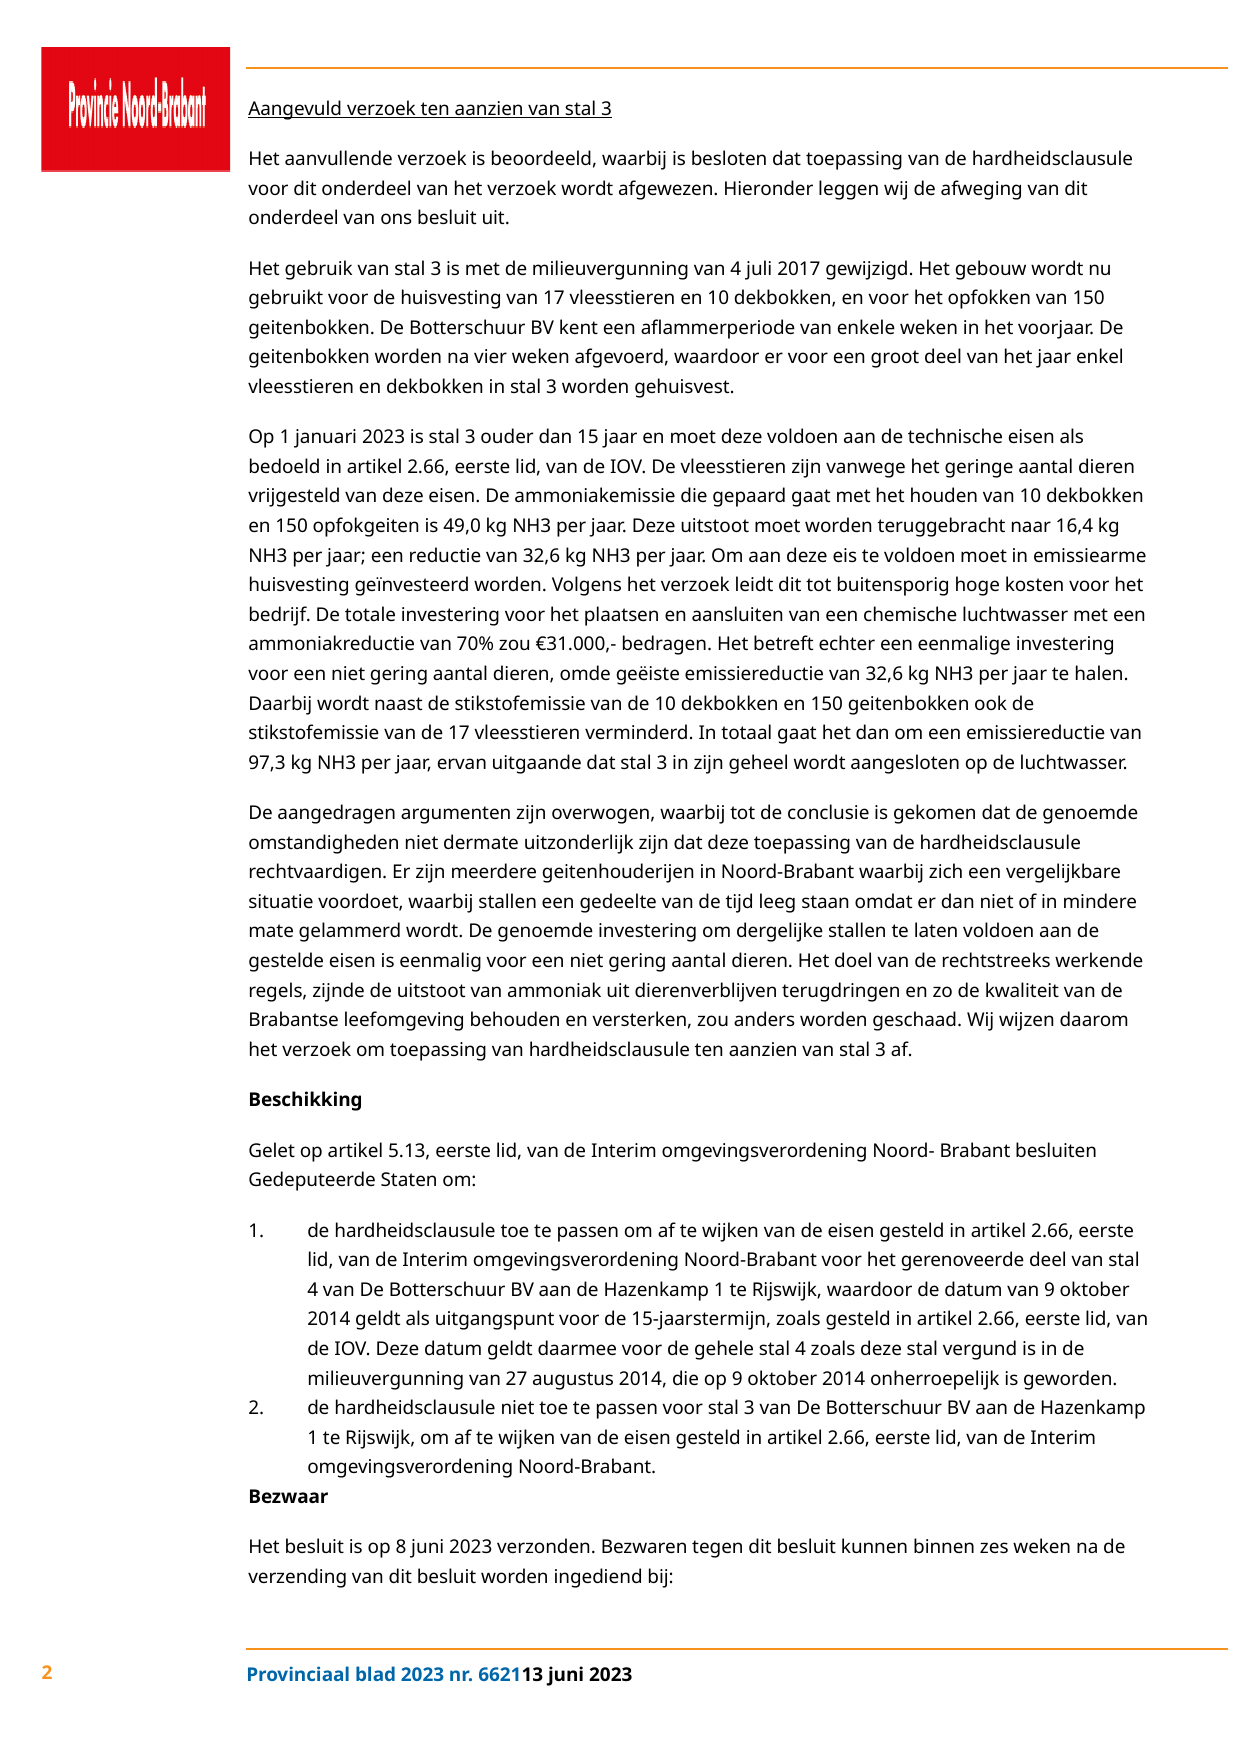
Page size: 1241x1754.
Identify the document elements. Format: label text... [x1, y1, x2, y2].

list de hardheidsclausule toe te passen om af te wijken van de eisen gesteld in artikel 2.66, eerste lid, van de Interim omgevingsverordening Noord-Brabant voor het gerenoveerde deel van stal 4 van De Botterschuur BV aan de Hazenkamp 1 te Rijswijk, waardoor de datum van 9 oktober 2014 geldt als uitgangspunt voor de 15-jaarstermijn, zoals gesteld in artikel 2.66, eerste lid, van de IOV. Deze datum geldt daarmee voor de gehele stal 4 zoals deze stal vergund is in de milieuvergunning van 27 augustus 2014, die op 9 oktober 2014 onherroepelijk is geworden. [248, 1217, 1152, 1391]
text Het aanvullende verzoek is beoordeeld, waarbij is besloten dat toepassing van de hardheidsclausule voor dit onderdeel van het verzoek wordt afgewezen. Hieronder leggen wij de afweging van dit onderdeel van ons besluit uit. [248, 145, 1152, 230]
text Beschikking [248, 1086, 1152, 1112]
text Bezwaar [248, 1483, 1152, 1509]
text Op 1 januari 2023 is stal 3 ouder dan 15 jaar en moet deze voldoen aan de technische eisen als bedoeld in artikel 2.66, eerste lid, van de IOV. De vleesstieren zijn vanwege het geringe aantal dieren vrijgesteld van deze eisen. De ammoniakemissie die gepaard gaat met het houden van 10 dekbokken en 150 opfokgeiten is 49,0 kg NH3 per jaar. Deze uitstoot moet worden teruggebracht naar 16,4 kg NH3 per jaar; een reductie van 32,6 kg NH3 per jaar. Om aan deze eis te voldoen moet in emissiearme huisvesting geïnvesteerd worden. Volgens het verzoek leidt dit tot buitensporig hoge kosten voor het bedrijf. De totale investering voor het plaatsen en aansluiten van een chemische luchtwasser met een ammoniakreductie van 70% zou €31.000,- bedragen. Het betreft echter een eenmalige investering voor een niet gering aantal dieren, omde geëiste emissiereductie van 32,6 kg NH3 per jaar te halen. Daarbij wordt naast de stikstofemissie van de 10 dekbokken en 150 geitenbokken ook de stikstofemissie van de 17 vleesstieren verminderd. In totaal gaat het dan om een emissiereductie van 97,3 kg NH3 per jaar, ervan uitgaande dat stal 3 in zijn geheel wordt aangesloten op de luchtwasser. [248, 423, 1152, 775]
text De aangedragen argumenten zijn overwogen, waarbij tot de conclusie is gekomen dat de genoemde omstandigheden niet dermate uitzonderlijk zijn dat deze toepassing van de hardheidsclausule rechtvaardigen. Er zijn meerdere geitenhouderijen in Noord-Brabant waarbij zich een vergelijkbare situatie voordoet, waarbij stallen een gedeelte van de tijd leeg staan omdat er dan niet of in mindere mate gelammerd wordt. De genoemde investering om dergelijke stallen te laten voldoen aan de gestelde eisen is eenmalig voor een niet gering aantal dieren. Het doel van de rechtstreeks werkende regels, zijnde de uitstoot van ammoniak uit dierenverblijven terugdringen en zo de kwaliteit van de Brabantse leefomgeving behouden en versterken, zou anders worden geschaad. Wij wijzen daarom het verzoek om toepassing van hardheidsclausule ten aanzien van stal 3 af. [248, 799, 1152, 1062]
text Het besluit is op 8 juni 2023 verzonden. Bezwaren tegen dit besluit kunnen binnen zes weken na de verzending van dit besluit worden ingediend bij: [248, 1533, 1152, 1589]
list de hardheidsclausule niet toe te passen voor stal 3 van De Botterschuur BV aan de Hazenkamp 1 te Rijswijk, om af te wijken van de eisen gesteld in artikel 2.66, eerste lid, van de Interim omgevingsverordening Noord-Brabant. [248, 1394, 1152, 1479]
text Gelet op artikel 5.13, eerste lid, van de Interim omgevingsverordening Noord- Brabant besluiten Gedeputeerde Staten om: [248, 1137, 1152, 1192]
text Het gebruik van stal 3 is met de milieuvergunning van 4 juli 2017 gewijzigd. Het gebouw wordt nu gebruikt voor de huisvesting van 17 vleesstieren en 10 dekbokken, en voor het opfokken van 150 geitenbokken. De Botterschuur BV kent een aflammerperiode van enkele weken in het voorjaar. De geitenbokken worden na vier weken afgevoerd, waardoor er voor een groot deel van het jaar enkel vleesstieren en dekbokken in stal 3 worden gehuisvest. [248, 255, 1152, 399]
text Aangevuld verzoek ten aanzien van stal 3 [248, 95, 1152, 121]
picture [41, 47, 231, 172]
